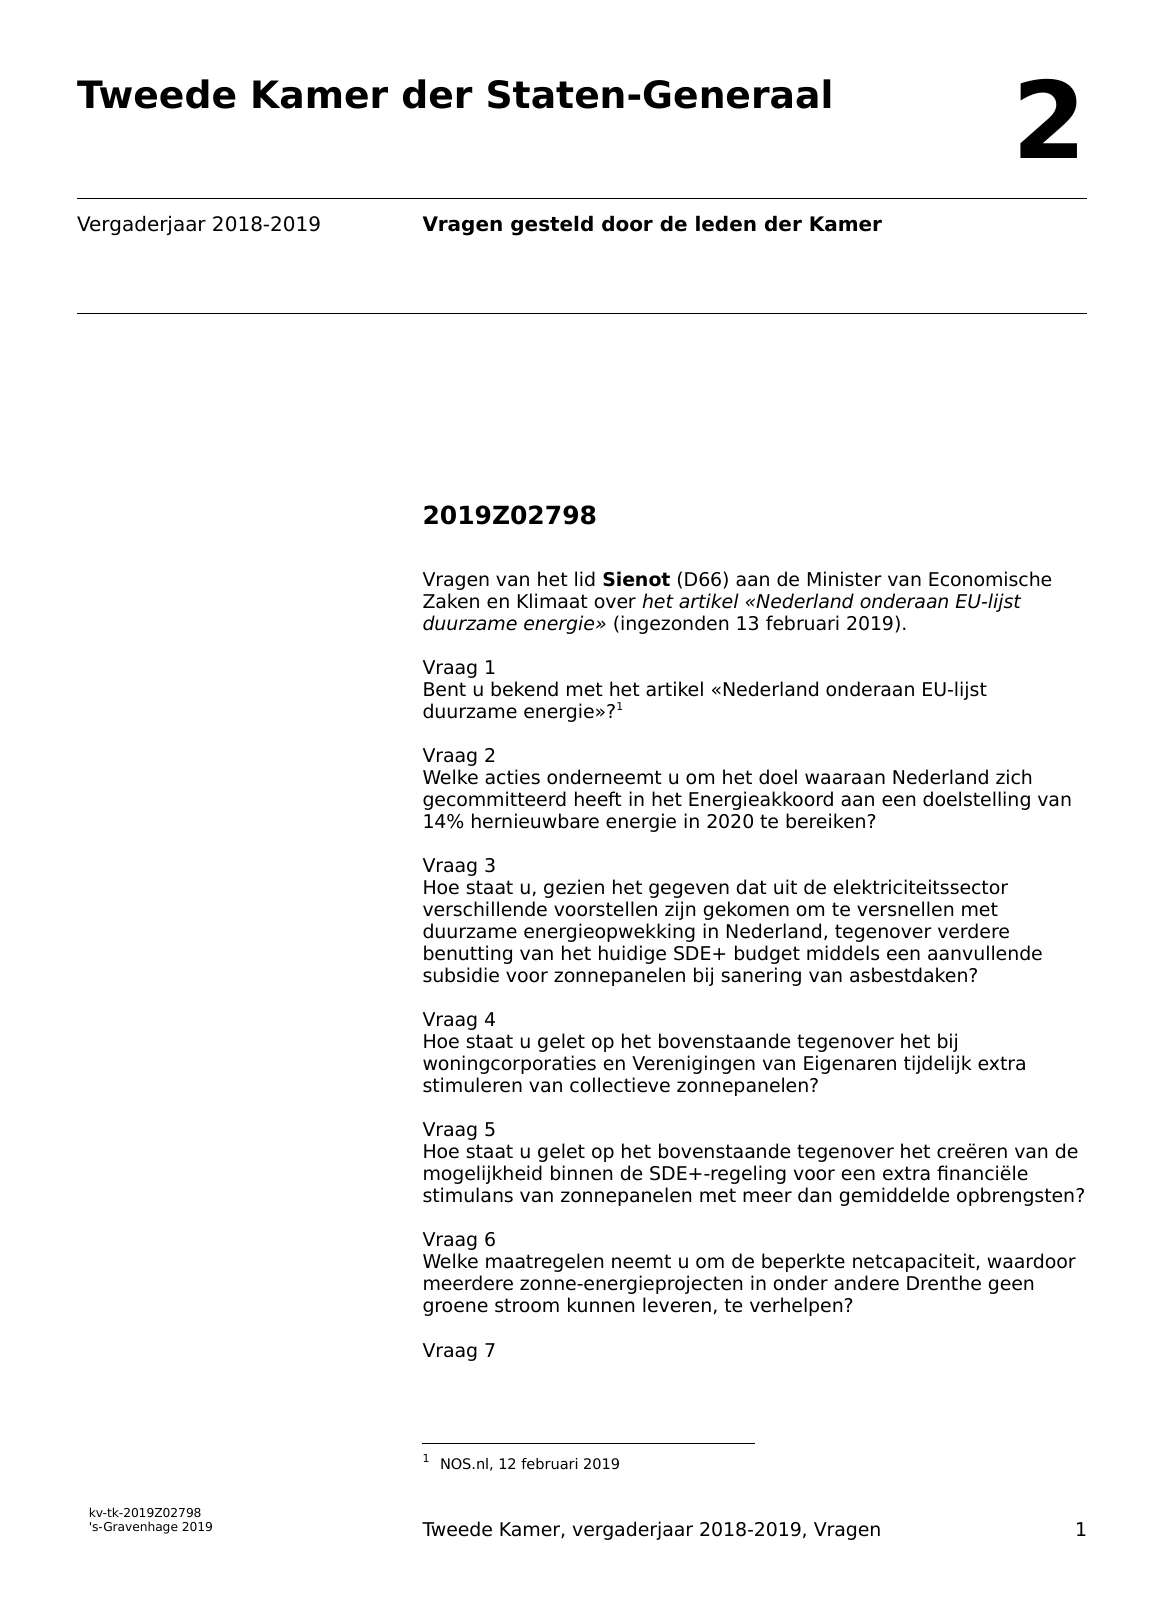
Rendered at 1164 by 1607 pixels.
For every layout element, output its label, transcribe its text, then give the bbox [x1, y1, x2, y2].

text Hoe staat u gelet op het bovenstaande tegenover het creëren van de mogelijkheid binnen de SDE+-regeling voor een extra financiële stimulans van zonnepanelen met meer dan gemiddelde opbrengsten? [422, 1141, 1087, 1207]
text Vraag 6 [422, 1229, 1087, 1251]
text Hoe staat u gelet op het bovenstaande tegenover het bij woningcorporaties en Verenigingen van Eigenaren tijdelijk extra stimuleren van collectieve zonnepanelen? [422, 1031, 1087, 1097]
text Welke maatregelen neemt u om de beperkte netcapaciteit, waardoor meerdere zonne-energieprojecten in onder andere Drenthe geen groene stroom kunnen leveren, te verhelpen? [422, 1251, 1087, 1317]
text 2019Z02798 [422, 501, 1087, 531]
text kv-tk-2019Z02798 [88, 1506, 323, 1520]
text 's-Gravenhage 2019 [88, 1520, 323, 1534]
text Vraag 5 [422, 1119, 1087, 1141]
text Vragen van het lid Sienot (D66) aan de Minister van Economische Zaken en Klimaat over het artikel «Nederland onderaan EU-lijst duurzame energie» (ingezonden 13 februari 2019). [422, 569, 1087, 635]
text Vraag 3 [422, 855, 1087, 877]
table_header Tweede Kamer der Staten-Generaal [77, 59, 886, 198]
text Welke acties onderneemt u om het doel waaraan Nederland zich gecommitteerd heeft in het Energieakkoord aan een doelstelling van 14% hernieuwbare energie in 2020 te bereiken? [422, 767, 1087, 833]
table_header 2 [886, 59, 1087, 198]
text Vraag 1 [422, 657, 1087, 679]
text Bent u bekend met het artikel «Nederland onderaan EU-lijst duurzame energie»? [422, 679, 1087, 723]
table_cell Vergaderjaar 2018-2019 [77, 199, 422, 313]
text NOS.nl, 12 februari 2019 [422, 1452, 1087, 1474]
text Hoe staat u, gezien het gegeven dat uit de elektriciteitssector verschillende voorstellen zijn gekomen om te versnellen met duurzame energieopwekking in Nederland, tegenover verdere benutting van het huidige SDE+ budget middels een aanvullende subsidie voor zonnepanelen bij sanering van asbestdaken? [422, 877, 1087, 987]
text Vraag 2 [422, 745, 1087, 767]
table_cell Vragen gesteld door de leden der Kamer [422, 199, 1087, 313]
text Vraag 7 [422, 1339, 1087, 1361]
text Vraag 4 [422, 1009, 1087, 1031]
